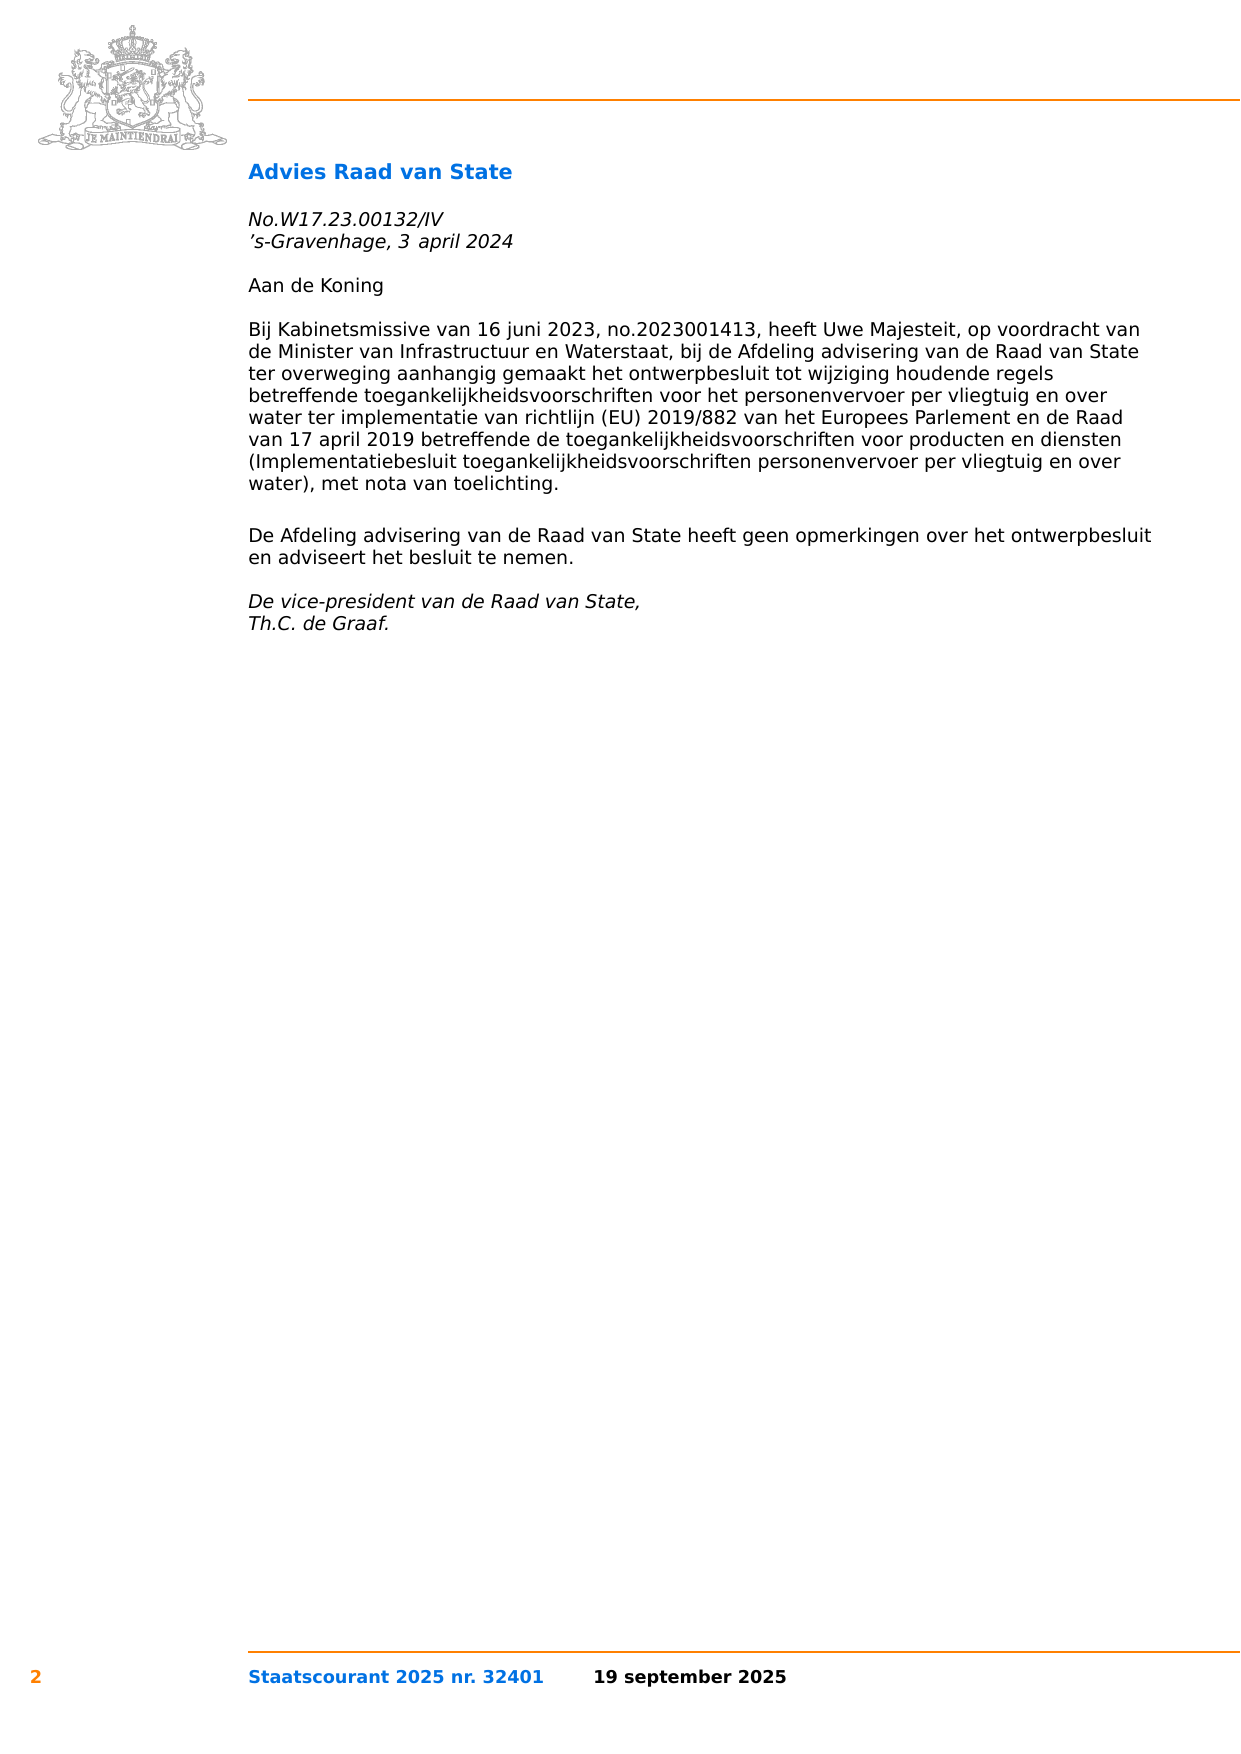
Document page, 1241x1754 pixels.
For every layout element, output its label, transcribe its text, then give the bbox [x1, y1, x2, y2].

text No.W17.23.00132/IV [248, 209, 1163, 231]
text De Afdeling advisering van de Raad van State heeft geen opmerkingen over het ontwerpbesluit en adviseert het besluit te nemen. [248, 525, 1163, 569]
text De vice-president van de Raad van State, Th.C. de Graaf. [248, 591, 1163, 634]
text Aan de Koning [248, 275, 1163, 297]
subtitle Advies Raad van State [248, 160, 1163, 184]
picture [38, 25, 227, 150]
text ’s-Gravenhage, 3 april 2024 [248, 231, 1163, 253]
text Bij Kabinetsmissive van 16 juni 2023, no.2023001413, heeft Uwe Majesteit, op voordracht van de Minister van Infrastructuur en Waterstaat, bij de Afdeling advisering van de Raad van State ter overweging aanhangig gemaakt het ontwerpbesluit tot wijziging houdende regels betreffende toegankelijkheidsvoorschriften voor het personenvervoer per vliegtuig en over water ter implementatie van richtlijn (EU) 2019/882 van het Europees Parlement en de Raad van 17 april 2019 betreffende de toegankelijkheidsvoorschriften voor producten en diensten (Implementatiebesluit toegankelijkheidsvoorschriften personenvervoer per vliegtuig en over water), met nota van toelichting. [248, 319, 1163, 495]
